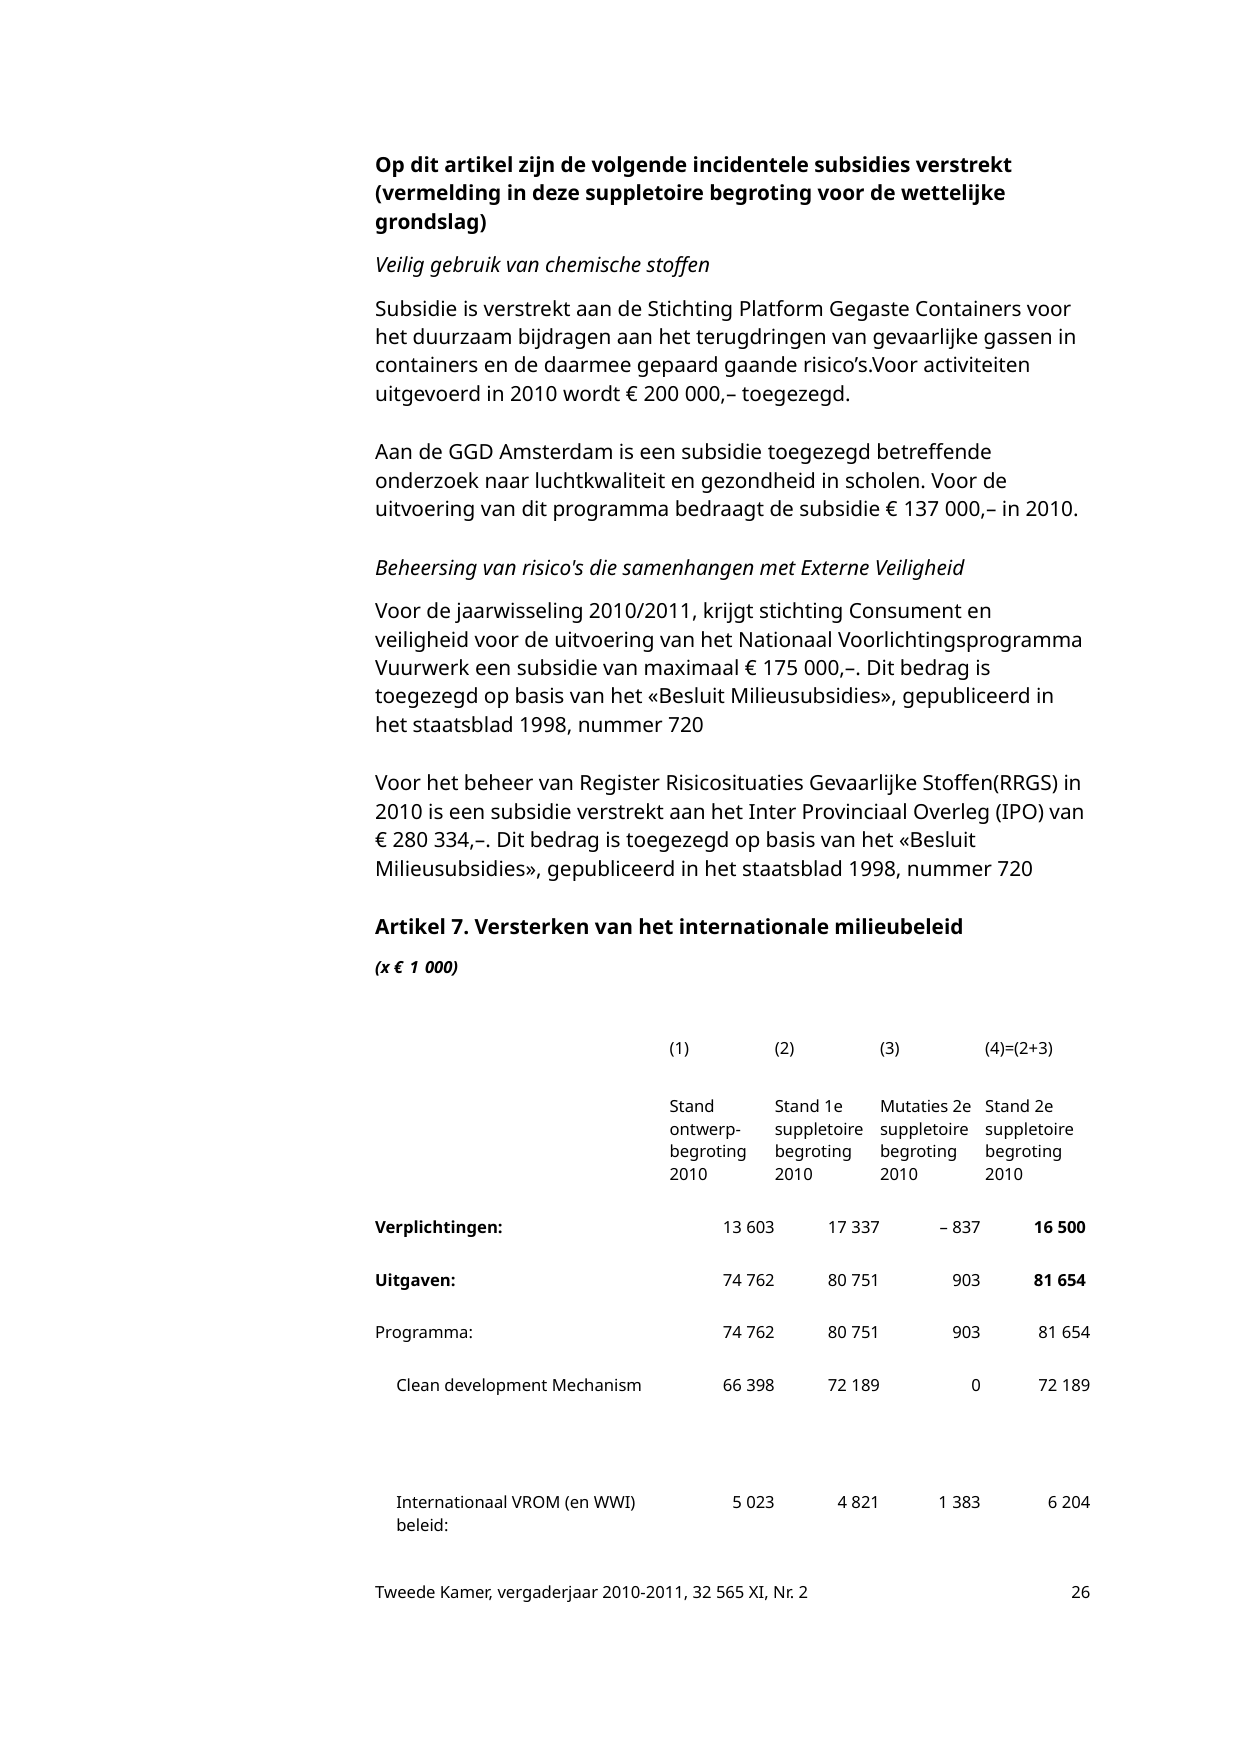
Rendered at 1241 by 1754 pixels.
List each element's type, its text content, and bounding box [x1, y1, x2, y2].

table_cell [375, 1374, 396, 1432]
text Veilig gebruik van chemische stoffen [375, 250, 1090, 279]
text Voor de jaarwisseling 2010/2011, krijgt stichting Consument en veiligheid voor de uitvoering van het Nationaal Voorlichtingsprogramma Vuurwerk een subsidie van maximaal € 175 000,–. Dit bedrag is toegezegd op basis van het «Besluit Milieusubsidies», gepubliceerd in het staatsblad 1998, nummer 720 [375, 596, 1090, 738]
text Subsidie is verstrekt aan de Stichting Platform Gegaste Containers voor het duurzaam bijdragen aan het terugdringen van gevaarlijke gassen in containers en de daarmee gepaard gaande risico’s.Voor activiteiten uitgevoerd in 2010 wordt € 200 000,– toegezegd. [375, 294, 1090, 407]
table_cell 16 500 [985, 1216, 1090, 1268]
text Aan de GGD Amsterdam is een subsidie toegezegd betreffende onderzoek naar luchtkwaliteit en gezondheid in scholen. Voor de uitvoering van dit programma bedraagt de subsidie € 137 000,– in 2010. [375, 437, 1090, 523]
table_cell 4 821 [775, 1491, 880, 1566]
table_cell 6 204 [985, 1491, 1090, 1566]
table_cell Internationaal VROM (en WWI) beleid: [396, 1491, 669, 1566]
table_header (3) [880, 1036, 985, 1095]
table_cell [375, 1491, 396, 1566]
text Artikel 7. Versterken van het internationale milieubeleid [375, 912, 1090, 941]
table_header [375, 1036, 669, 1095]
table_cell Programma: [375, 1321, 669, 1374]
table_cell [375, 1095, 669, 1216]
table_cell 13 603 [669, 1216, 774, 1268]
table_cell 72 189 [775, 1374, 880, 1432]
table_cell 72 189 [985, 1374, 1090, 1432]
table_cell 74 762 [669, 1268, 774, 1321]
table_cell Stand ontwerp-begroting 2010 [669, 1095, 774, 1216]
table_cell 17 337 [775, 1216, 880, 1268]
text Op dit artikel zijn de volgende incidentele subsidies verstrekt (vermelding in deze suppletoire begroting voor de wettelijke grondslag) [375, 150, 1090, 235]
table_cell 5 023 [669, 1491, 774, 1566]
table_cell Verplichtingen: [375, 1216, 669, 1268]
table_cell Uitgaven: [375, 1268, 669, 1321]
table_header (4)=(2+3) [985, 1036, 1090, 1095]
table_cell 0 [880, 1374, 985, 1432]
table_cell 1 383 [880, 1491, 985, 1566]
table_header (1) [669, 1036, 774, 1095]
table_cell 74 762 [669, 1321, 774, 1374]
table_cell Stand 2e suppletoire begroting 2010 [985, 1095, 1090, 1216]
table_cell 81 654 [985, 1321, 1090, 1374]
table_cell – 837 [880, 1216, 985, 1268]
table_header (2) [775, 1036, 880, 1095]
table_cell [669, 1432, 774, 1491]
table_cell 903 [880, 1321, 985, 1374]
table_cell [775, 1432, 880, 1491]
table_cell 81 654 [985, 1268, 1090, 1321]
table_cell Mutaties 2e suppletoire begroting 2010 [880, 1095, 985, 1216]
text (x € 1 000) [375, 956, 1090, 978]
table_cell [880, 1432, 985, 1491]
table_cell 80 751 [775, 1321, 880, 1374]
text Voor het beheer van Register Risicosituaties Gevaarlijke Stoffen(RRGS) in 2010 is een subsidie verstrekt aan het Inter Provinciaal Overleg (IPO) van € 280 334,–. Dit bedrag is toegezegd op basis van het «Besluit Milieusubsidies», gepubliceerd in het staatsblad 1998, nummer 720 [375, 768, 1090, 882]
table_cell 80 751 [775, 1268, 880, 1321]
table_cell [985, 1432, 1090, 1491]
text Beheersing van risico's die samenhangen met Externe Veiligheid [375, 553, 1090, 581]
table_cell [375, 1432, 669, 1491]
table_cell Clean development Mechanism [396, 1374, 669, 1432]
table_cell 903 [880, 1268, 985, 1321]
table_cell Stand 1e suppletoire begroting 2010 [775, 1095, 880, 1216]
table_cell 66 398 [669, 1374, 774, 1432]
